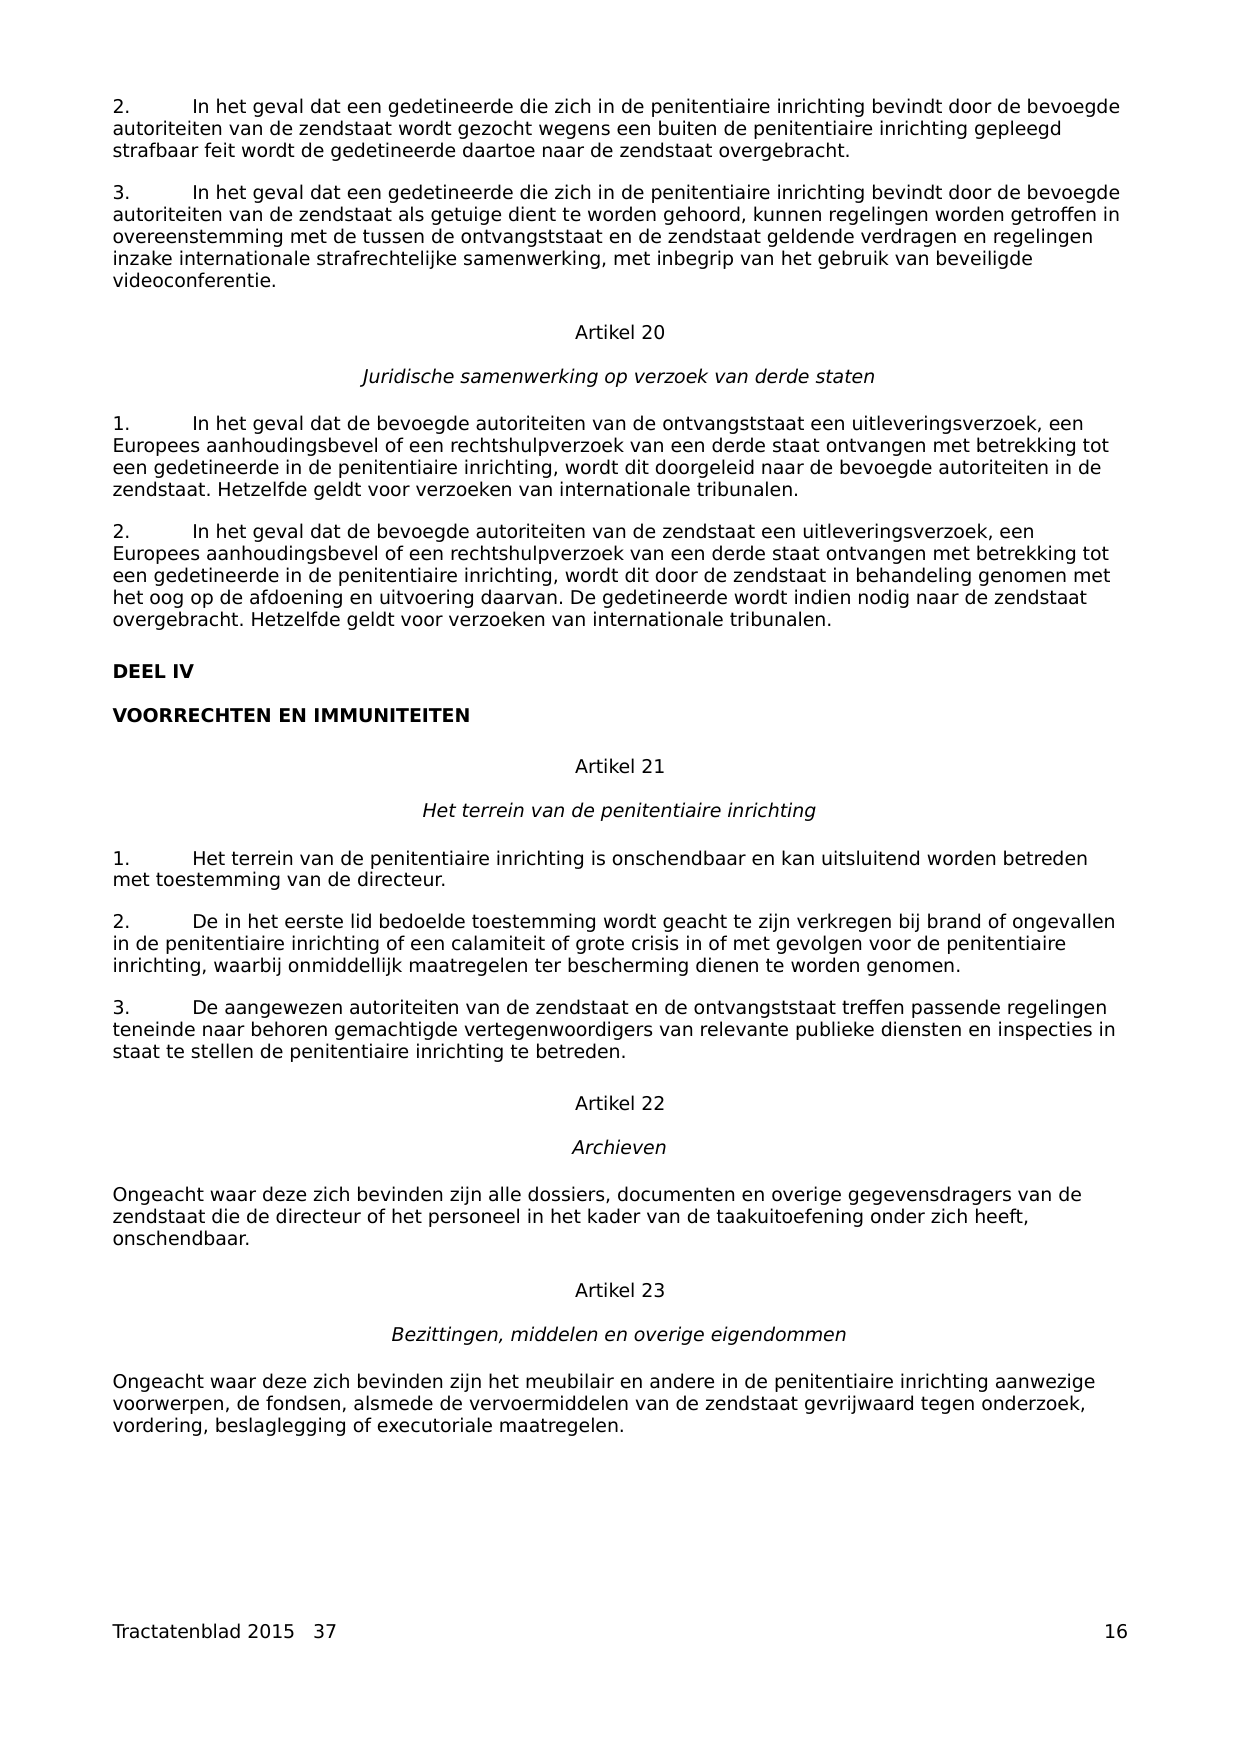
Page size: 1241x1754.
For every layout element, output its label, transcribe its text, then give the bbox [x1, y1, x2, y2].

subtitle Artikel 21 Het terrein van de penitentiaire inrichting [112, 756, 1128, 822]
subtitle Artikel 23 Bezittingen, middelen en overige eigendommen [112, 1280, 1128, 1346]
subtitle Artikel 20 Juridische samenwerking op verzoek van derde staten [112, 322, 1128, 388]
text Ongeacht waar deze zich bevinden zijn het meubilair en andere in de penitentiaire inrichting aanwezige voorwerpen, de fondsen, alsmede de vervoermiddelen van de zendstaat gevrijwaard tegen onderzoek, vordering, beslaglegging of executoriale maatregelen. [112, 1371, 1128, 1437]
text Ongeacht waar deze zich bevinden zijn alle dossiers, documenten en overige gegevensdragers van de zendstaat die de directeur of het personeel in het kader van de taakuitoefening onder zich heeft, onschendbaar. [112, 1184, 1128, 1250]
text 1. Het terrein van de penitentiaire inrichting is onschendbaar en kan uitsluitend worden betreden met toestemming van de directeur. [112, 847, 1128, 891]
subtitle Artikel 22 Archieven [112, 1093, 1128, 1159]
subtitle DEEL IV VOORRECHTEN EN IMMUNITEITEN [112, 661, 1128, 726]
text 3. In het geval dat een gedetineerde die zich in de penitentiaire inrichting bevindt door de bevoegde autoriteiten van de zendstaat als getuige dient te worden gehoord, kunnen regelingen worden getroffen in overeenstemming met de tussen de ontvangststaat en de zendstaat geldende verdragen en regelingen inzake internationale strafrechtelijke samenwerking, met inbegrip van het gebruik van beveiligde videoconferentie. [112, 182, 1128, 292]
text 2. In het geval dat de bevoegde autoriteiten van de zendstaat een uitleveringsverzoek, een Europees aanhoudingsbevel of een rechtshulpverzoek van een derde staat ontvangen met betrekking tot een gedetineerde in de penitentiaire inrichting, wordt dit door de zendstaat in behandeling genomen met het oog op de afdoening en uitvoering daarvan. De gedetineerde wordt indien nodig naar de zendstaat overgebracht. Hetzelfde geldt voor verzoeken van internationale tribunalen. [112, 521, 1128, 631]
text 1. In het geval dat de bevoegde autoriteiten van de ontvangststaat een uitleveringsverzoek, een Europees aanhoudingsbevel of een rechtshulpverzoek van een derde staat ontvangen met betrekking tot een gedetineerde in de penitentiaire inrichting, wordt dit doorgeleid naar de bevoegde autoriteiten in de zendstaat. Hetzelfde geldt voor verzoeken van internationale tribunalen. [112, 413, 1128, 501]
text 2. De in het eerste lid bedoelde toestemming wordt geacht te zijn verkregen bij brand of ongevallen in de penitentiaire inrichting of een calamiteit of grote crisis in of met gevolgen voor de penitentiaire inrichting, waarbij onmiddellijk maatregelen ter bescherming dienen te worden genomen. [112, 911, 1128, 977]
text 2. In het geval dat een gedetineerde die zich in de penitentiaire inrichting bevindt door de bevoegde autoriteiten van de zendstaat wordt gezocht wegens een buiten de penitentiaire inrichting gepleegd strafbaar feit wordt de gedetineerde daartoe naar de zendstaat overgebracht. [112, 96, 1128, 162]
text 3. De aangewezen autoriteiten van de zendstaat en de ontvangststaat treffen passende regelingen teneinde naar behoren gemachtigde vertegenwoordigers van relevante publieke diensten en inspecties in staat te stellen de penitentiaire inrichting te betreden. [112, 997, 1128, 1063]
